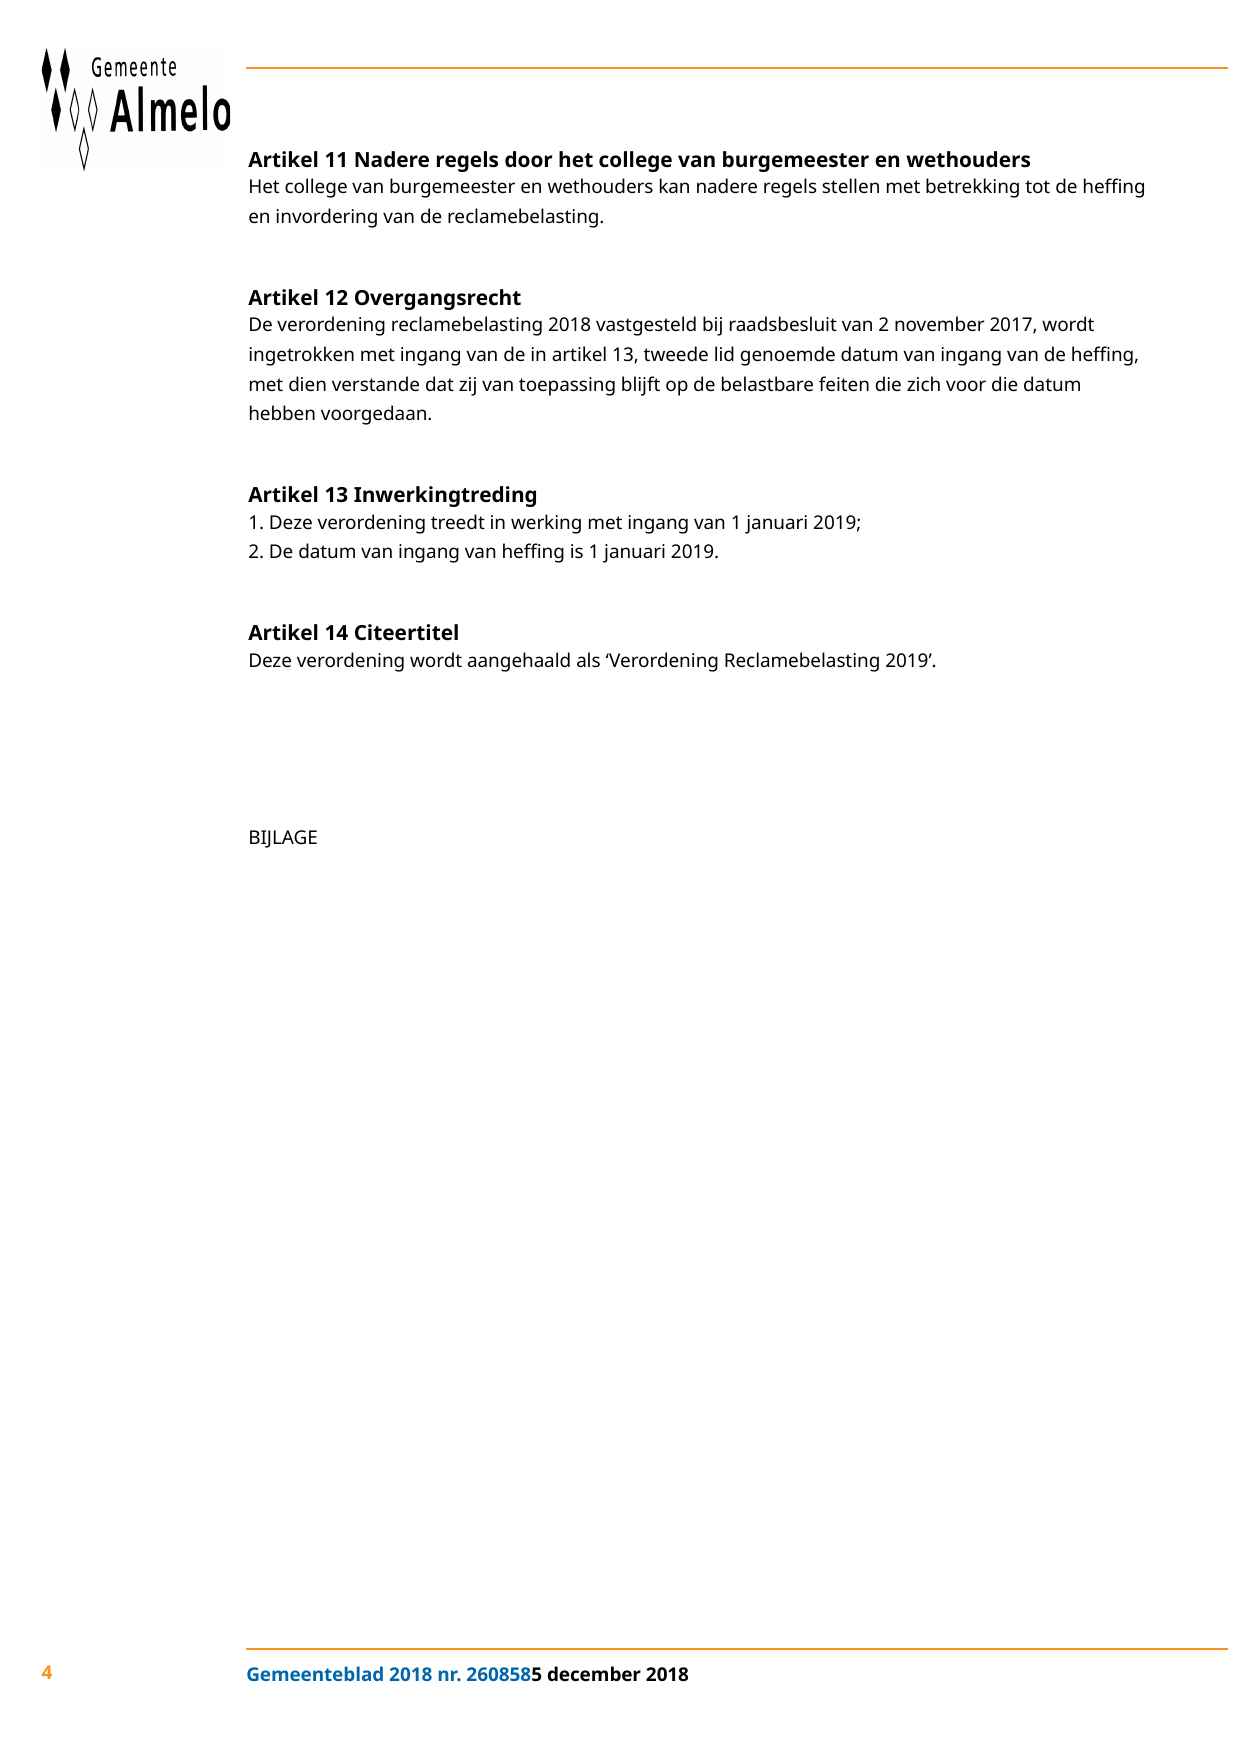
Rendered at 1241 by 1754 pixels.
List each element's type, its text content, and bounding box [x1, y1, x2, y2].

text 1. Deze verordening treedt in werking met ingang van 1 januari 2019; [248, 509, 1152, 534]
text Deze verordening wordt aangehaald als ‘Verordening Reclamebelasting 2019’. [248, 647, 1152, 673]
text Artikel 13 Inwerkingtreding [248, 480, 1152, 509]
text Artikel 12 Overgangsrecht [248, 283, 1152, 312]
text Artikel 11 Nadere regels door het college van burgemeester en wethouders [248, 145, 1152, 174]
text BIJLAGE [248, 824, 1152, 850]
picture [41, 47, 231, 172]
text Het college van burgemeester en wethouders kan nadere regels stellen met betrekking tot de heffing en invordering van de reclamebelasting. [248, 174, 1152, 229]
text De verordening reclamebelasting 2018 vastgesteld bij raadsbesluit van 2 november 2017, wordt ingetrokken met ingang van de in artikel 13, tweede lid genoemde datum van ingang van de heffing, met dien verstande dat zij van toepassing blijft op de belastbare feiten die zich voor die datum hebben voorgedaan. [248, 312, 1152, 426]
text Artikel 14 Citeertitel [248, 618, 1152, 647]
text 2. De datum van ingang van heffing is 1 januari 2019. [248, 538, 1152, 564]
